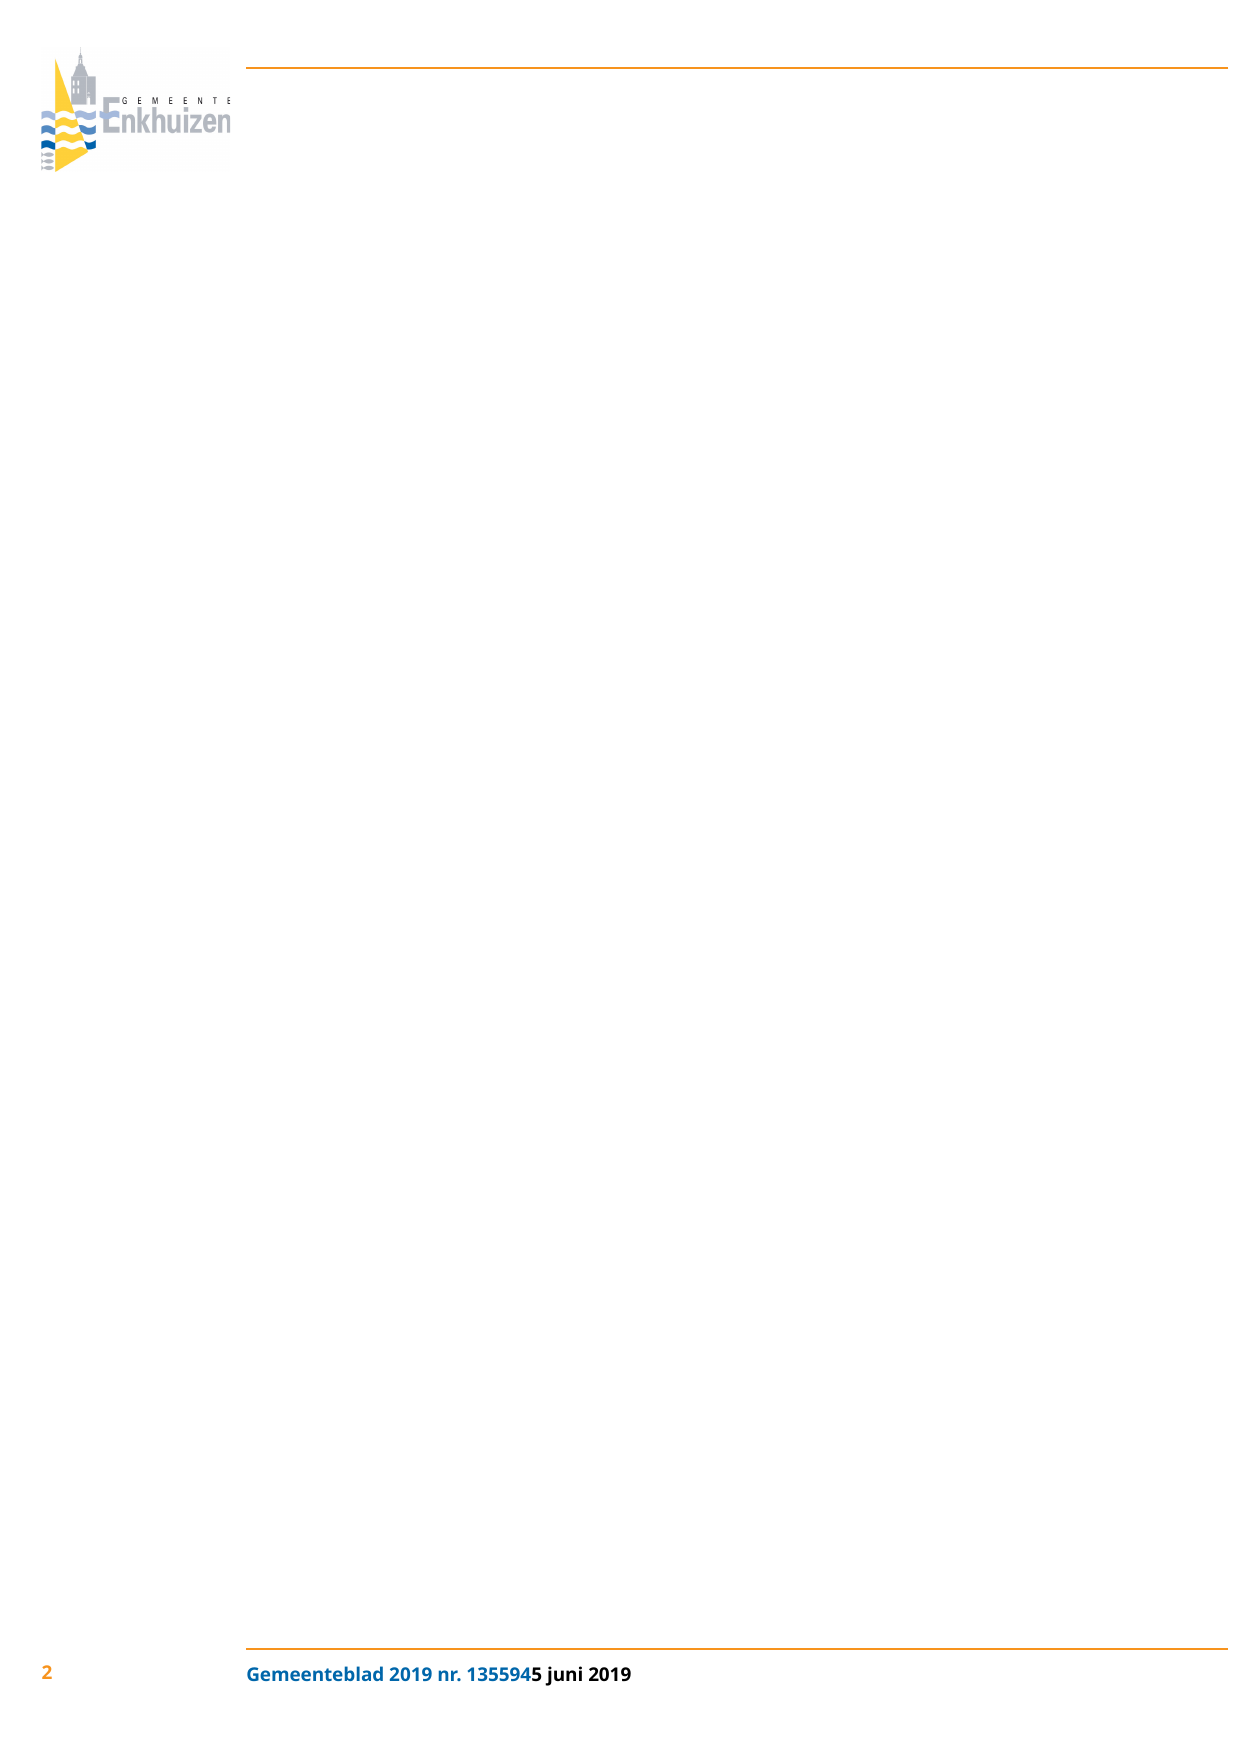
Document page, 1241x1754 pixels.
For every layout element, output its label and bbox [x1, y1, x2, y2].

picture [41, 47, 231, 172]
